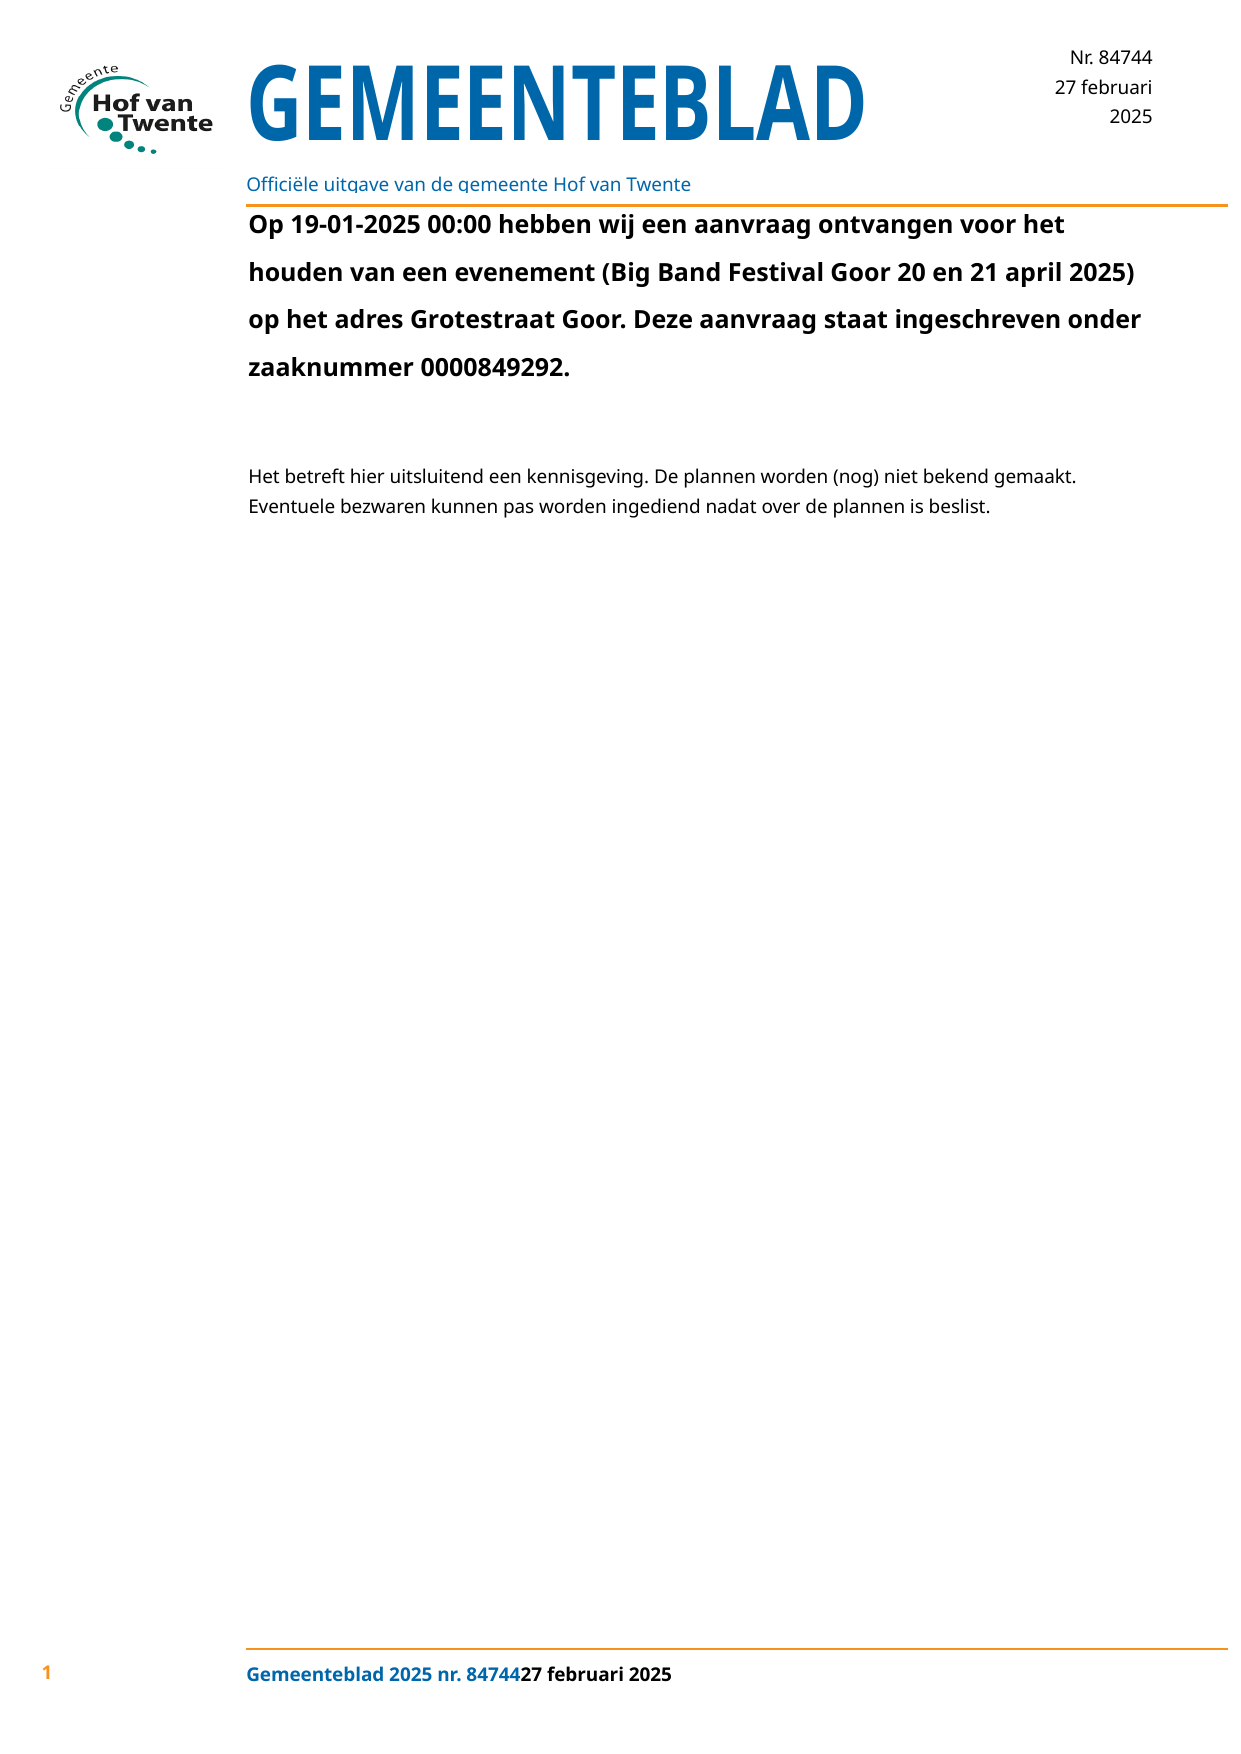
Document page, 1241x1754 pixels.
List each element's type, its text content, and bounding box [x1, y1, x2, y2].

text Op 19-01-2025 00:00 hebben wij een aanvraag ontvangen voor het houden van een evenement (Big Band Festival Goor 20 en 21 april 2025) op het adres Grotestraat Goor. Deze aanvraag staat ingeschreven onder zaaknummer 0000849292. [248, 207, 1152, 384]
picture [41, 47, 231, 172]
text Het betreft hier uitsluitend een kennisgeving. De plannen worden (nog) niet bekend gemaakt. Eventuele bezwaren kunnen pas worden ingediend nadat over de plannen is beslist. [248, 463, 1152, 519]
